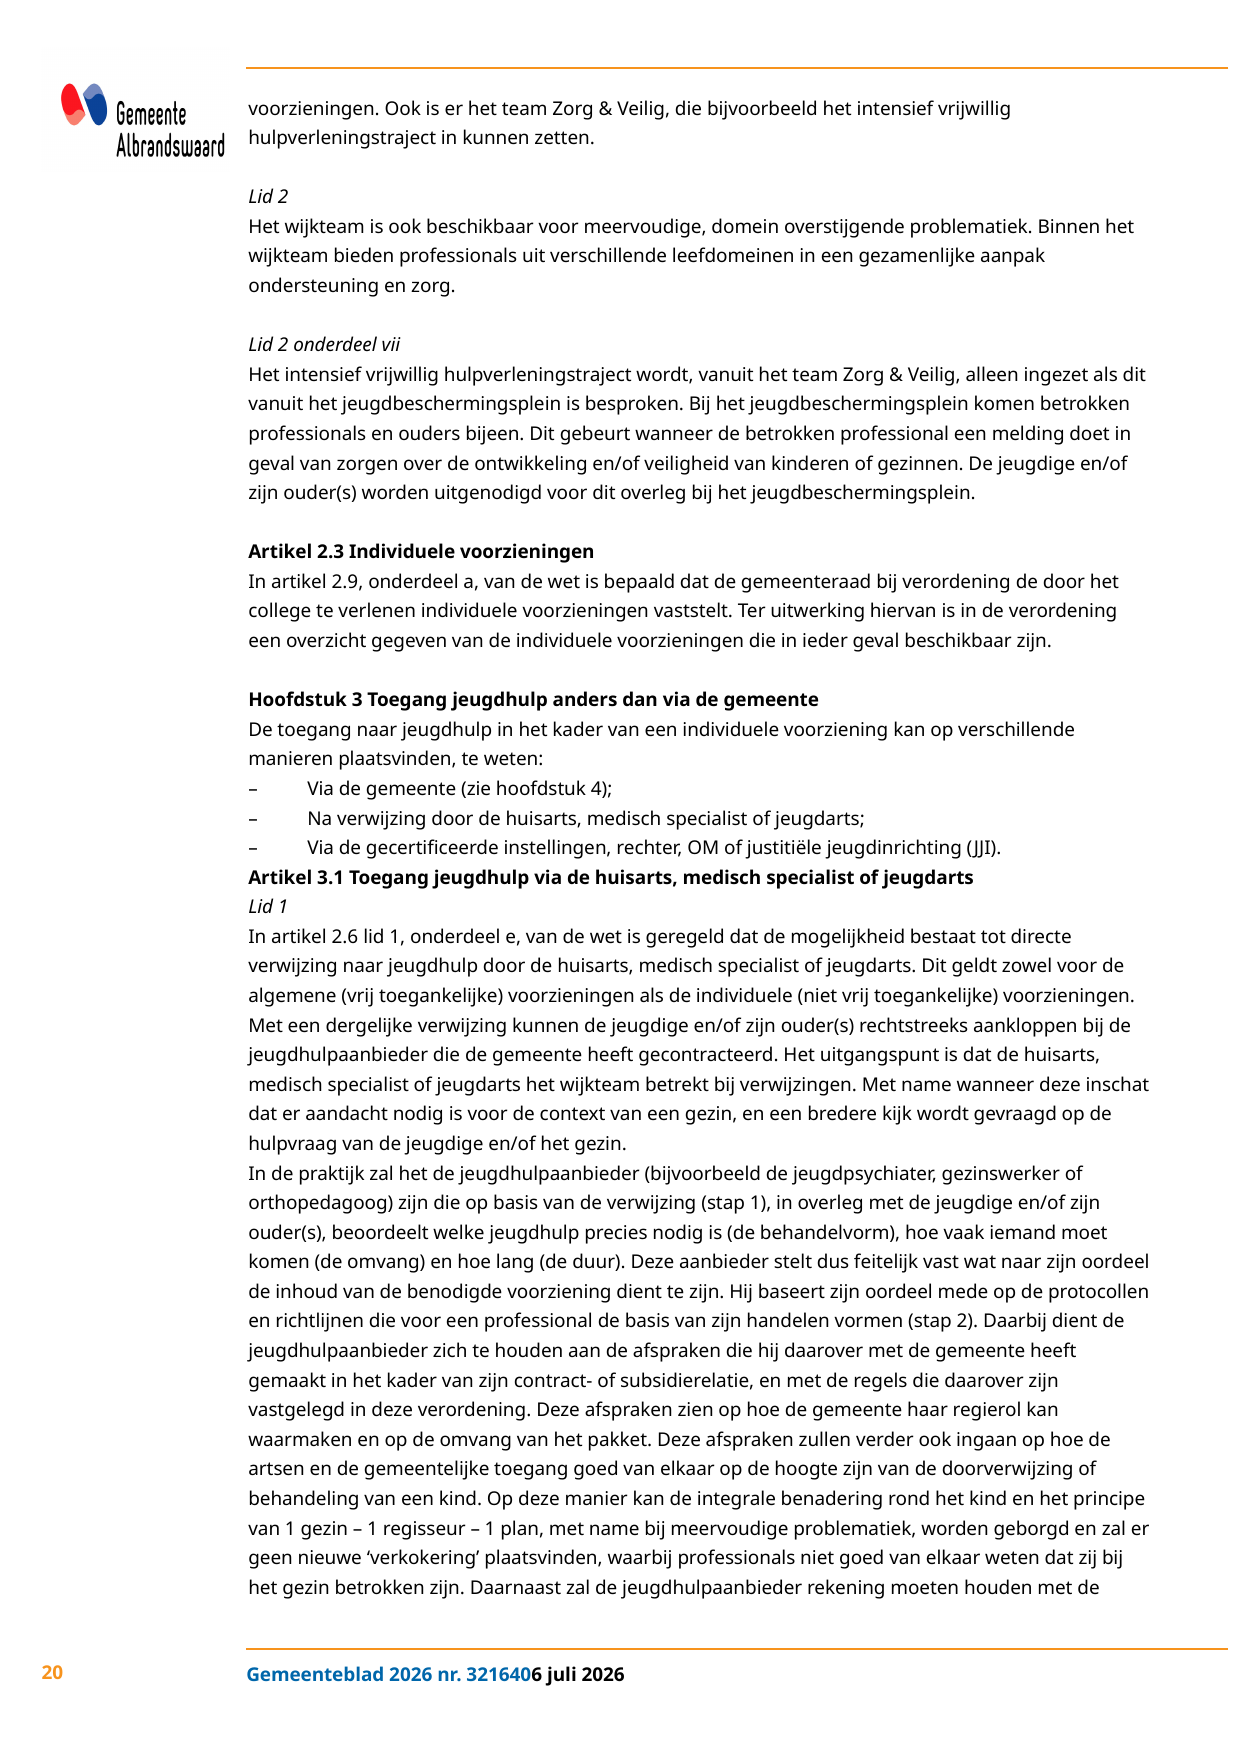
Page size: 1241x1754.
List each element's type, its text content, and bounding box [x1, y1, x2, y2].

text Het wijkteam is ook beschikbaar voor meervoudige, domein overstijgende problematiek. Binnen het wijkteam bieden professionals uit verschillende leefdomeinen in een gezamenlijke aanpak ondersteuning en zorg. [248, 213, 1152, 298]
list Via de gemeente (zie hoofdstuk 4); [248, 775, 1152, 801]
text Lid 1 [248, 893, 1152, 919]
list Via de gecertificeerde instellingen, rechter, OM of justitiële jeugdinrichting (JJI). [248, 834, 1152, 860]
text In artikel 2.6 lid 1, onderdeel e, van de wet is geregeld dat de mogelijkheid bestaat tot directe verwijzing naar jeugdhulp door de huisarts, medisch specialist of jeugdarts. Dit geldt zowel voor de algemene (vrij toegankelijke) voorzieningen als de individuele (niet vrij toegankelijke) voorzieningen. Met een dergelijke verwijzing kunnen de jeugdige en/of zijn ouder(s) rechtstreeks aankloppen bij de jeugdhulpaanbieder die de gemeente heeft gecontracteerd. Het uitgangspunt is dat de huisarts, medisch specialist of jeugdarts het wijkteam betrekt bij verwijzingen. Met name wanneer deze inschat dat er aandacht nodig is voor de context van een gezin, en een bredere kijk wordt gevraagd op de hulpvraag van de jeugdige en/of het gezin. [248, 923, 1152, 1156]
text Het intensief vrijwillig hulpverleningstraject wordt, vanuit het team Zorg & Veilig, alleen ingezet als dit vanuit het jeugdbeschermingsplein is besproken. Bij het jeugdbeschermingsplein komen betrokken professionals en ouders bijeen. Dit gebeurt wanneer de betrokken professional een melding doet in geval van zorgen over de ontwikkeling en/of veiligheid van kinderen of gezinnen. De jeugdige en/of zijn ouder(s) worden uitgenodigd voor dit overleg bij het jeugdbeschermingsplein. [248, 361, 1152, 505]
text Lid 2 [248, 183, 1152, 209]
text Lid 2 onderdeel vii [248, 331, 1152, 357]
text In artikel 2.9, onderdeel a, van de wet is bepaald dat de gemeenteraad bij verordening de door het college te verlenen individuele voorzieningen vaststelt. Ter uitwerking hiervan is in de verordening een overzicht gegeven van de individuele voorzieningen die in ieder geval beschikbaar zijn. [248, 568, 1152, 653]
text Hoofdstuk 3 Toegang jeugdhulp anders dan via de gemeente [248, 686, 1152, 712]
text Artikel 3.1 Toegang jeugdhulp via de huisarts, medisch specialist of jeugdarts [248, 864, 1152, 890]
text voorzieningen. Ook is er het team Zorg & Veilig, die bijvoorbeeld het intensief vrijwillig hulpverleningstraject in kunnen zetten. [248, 95, 1152, 150]
picture [41, 47, 231, 172]
text In de praktijk zal het de jeugdhulpaanbieder (bijvoorbeeld de jeugdpsychiater, gezinswerker of orthopedagoog) zijn die op basis van de verwijzing (stap 1), in overleg met de jeugdige en/of zijn ouder(s), beoordeelt welke jeugdhulp precies nodig is (de behandelvorm), hoe vaak iemand moet komen (de omvang) en hoe lang (de duur). Deze aanbieder stelt dus feitelijk vast wat naar zijn oordeel de inhoud van de benodigde voorziening dient te zijn. Hij baseert zijn oordeel mede op de protocollen en richtlijnen die voor een professional de basis van zijn handelen vormen (stap 2). Daarbij dient de jeugdhulpaanbieder zich te houden aan de afspraken die hij daarover met de gemeente heeft gemaakt in het kader van zijn contract- of subsidierelatie, en met de regels die daarover zijn vastgelegd in deze verordening. Deze afspraken zien op hoe de gemeente haar regierol kan waarmaken en op de omvang van het pakket. Deze afspraken zullen verder ook ingaan op hoe de artsen en de gemeentelijke toegang goed van elkaar op de hoogte zijn van de doorverwijzing of behandeling van een kind. Op deze manier kan de integrale benadering rond het kind en het principe van 1 gezin – 1 regisseur – 1 plan, met name bij meervoudige problematiek, worden geborgd en zal er geen nieuwe ‘verkokering’ plaatsvinden, waarbij professionals niet goed van elkaar weten dat zij bij het gezin betrokken zijn. Daarnaast zal de jeugdhulpaanbieder rekening moeten houden met de [248, 1160, 1152, 1600]
text De toegang naar jeugdhulp in het kader van een individuele voorziening kan op verschillende manieren plaatsvinden, te weten: [248, 716, 1152, 771]
list Na verwijzing door de huisarts, medisch specialist of jeugdarts; [248, 805, 1152, 831]
text Artikel 2.3 Individuele voorzieningen [248, 538, 1152, 564]
